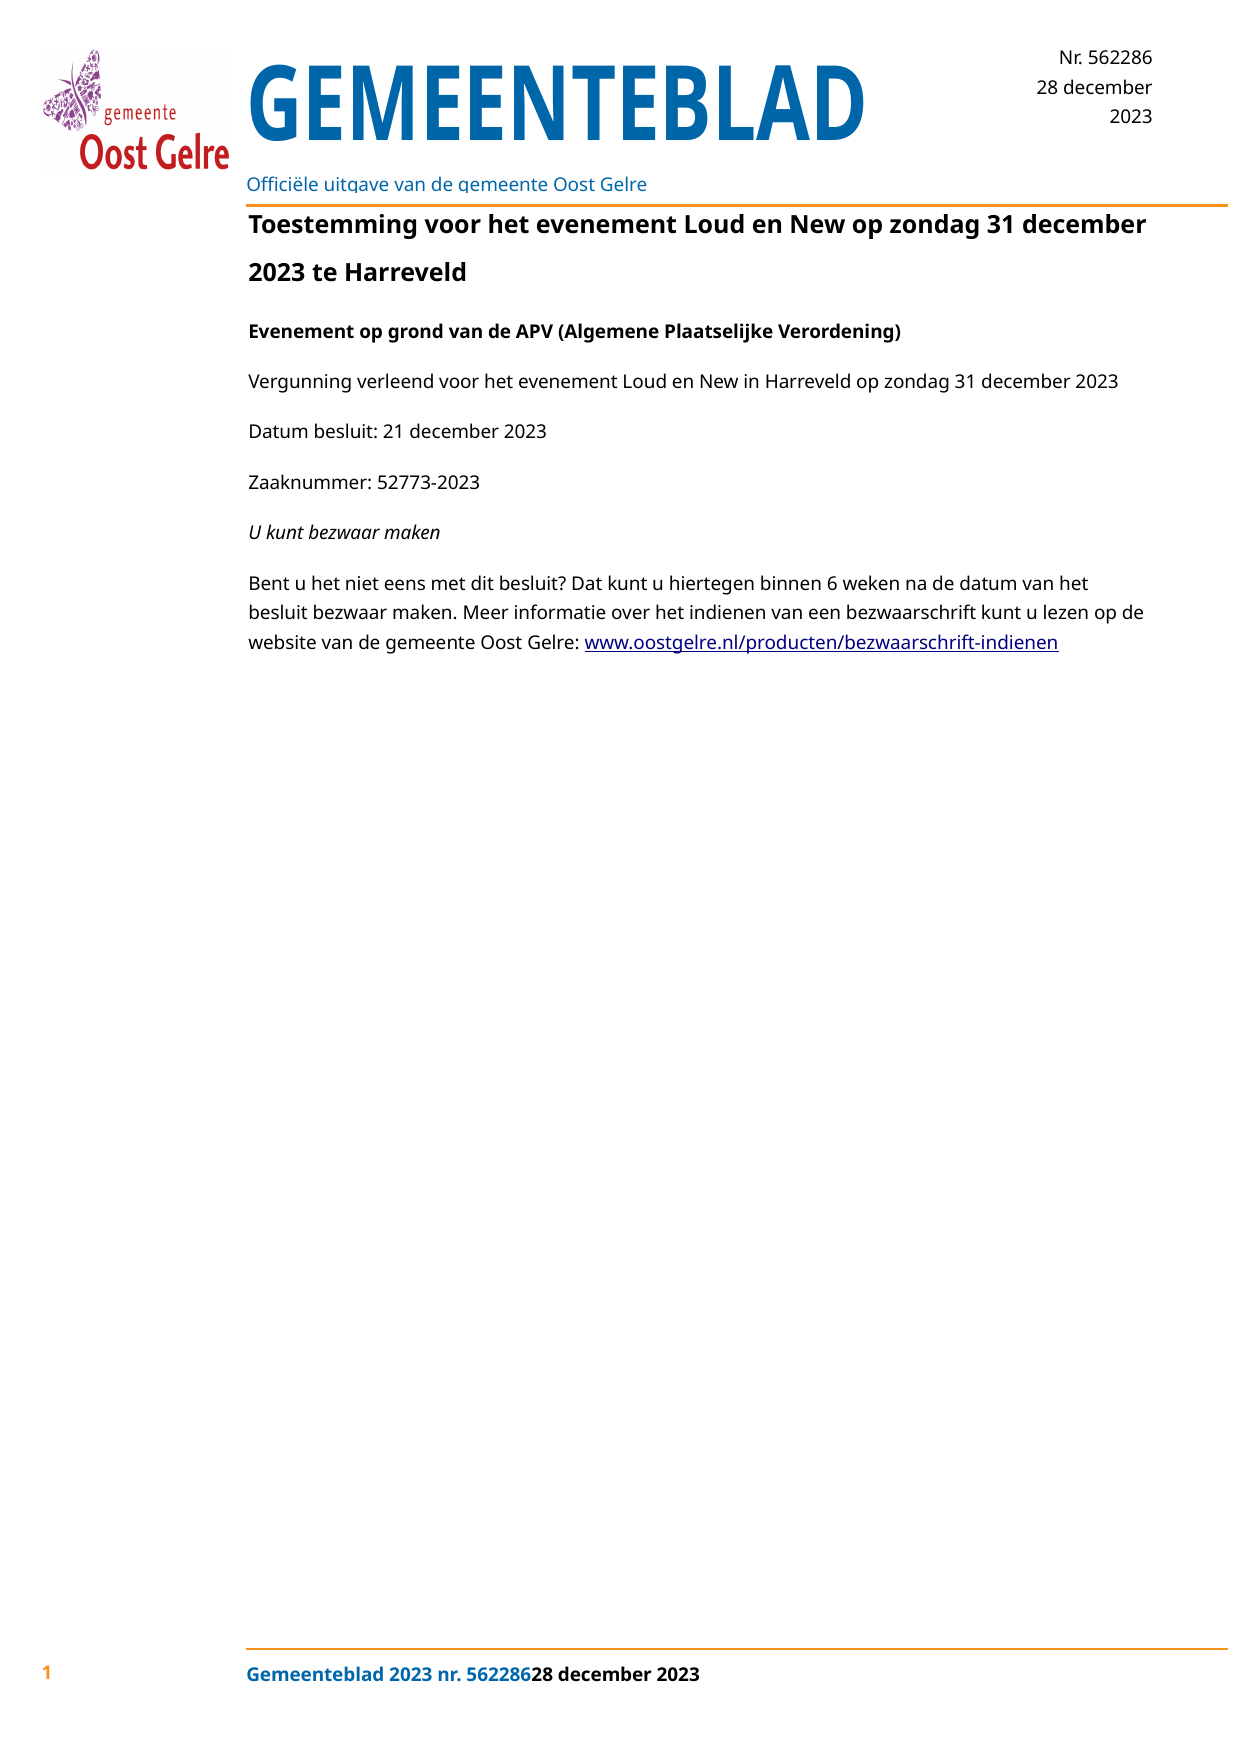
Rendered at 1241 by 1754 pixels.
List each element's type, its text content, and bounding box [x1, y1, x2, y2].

text Zaaknummer: 52773-2023 [248, 469, 1152, 495]
picture [41, 47, 231, 172]
text Evenement op grond van de APV (Algemene Plaatselijke Verordening) [248, 318, 1152, 344]
text Bent u het niet eens met dit besluit? Dat kunt u hiertegen binnen 6 weken na de datum van het besluit bezwaar maken. Meer informatie over het indienen van een bezwaarschrift kunt u lezen op de website van de gemeente Oost Gelre: www.oostgelre.nl/producten/bezwaarschrift-indienen [248, 570, 1152, 655]
text Toestemming voor het evenement Loud en New op zondag 31 december 2023 te Harreveld [248, 207, 1152, 288]
text Vergunning verleend voor het evenement Loud en New in Harreveld op zondag 31 december 2023 [248, 368, 1152, 394]
text Datum besluit: 21 december 2023 [248, 419, 1152, 444]
text U kunt bezwaar maken [248, 519, 1152, 545]
